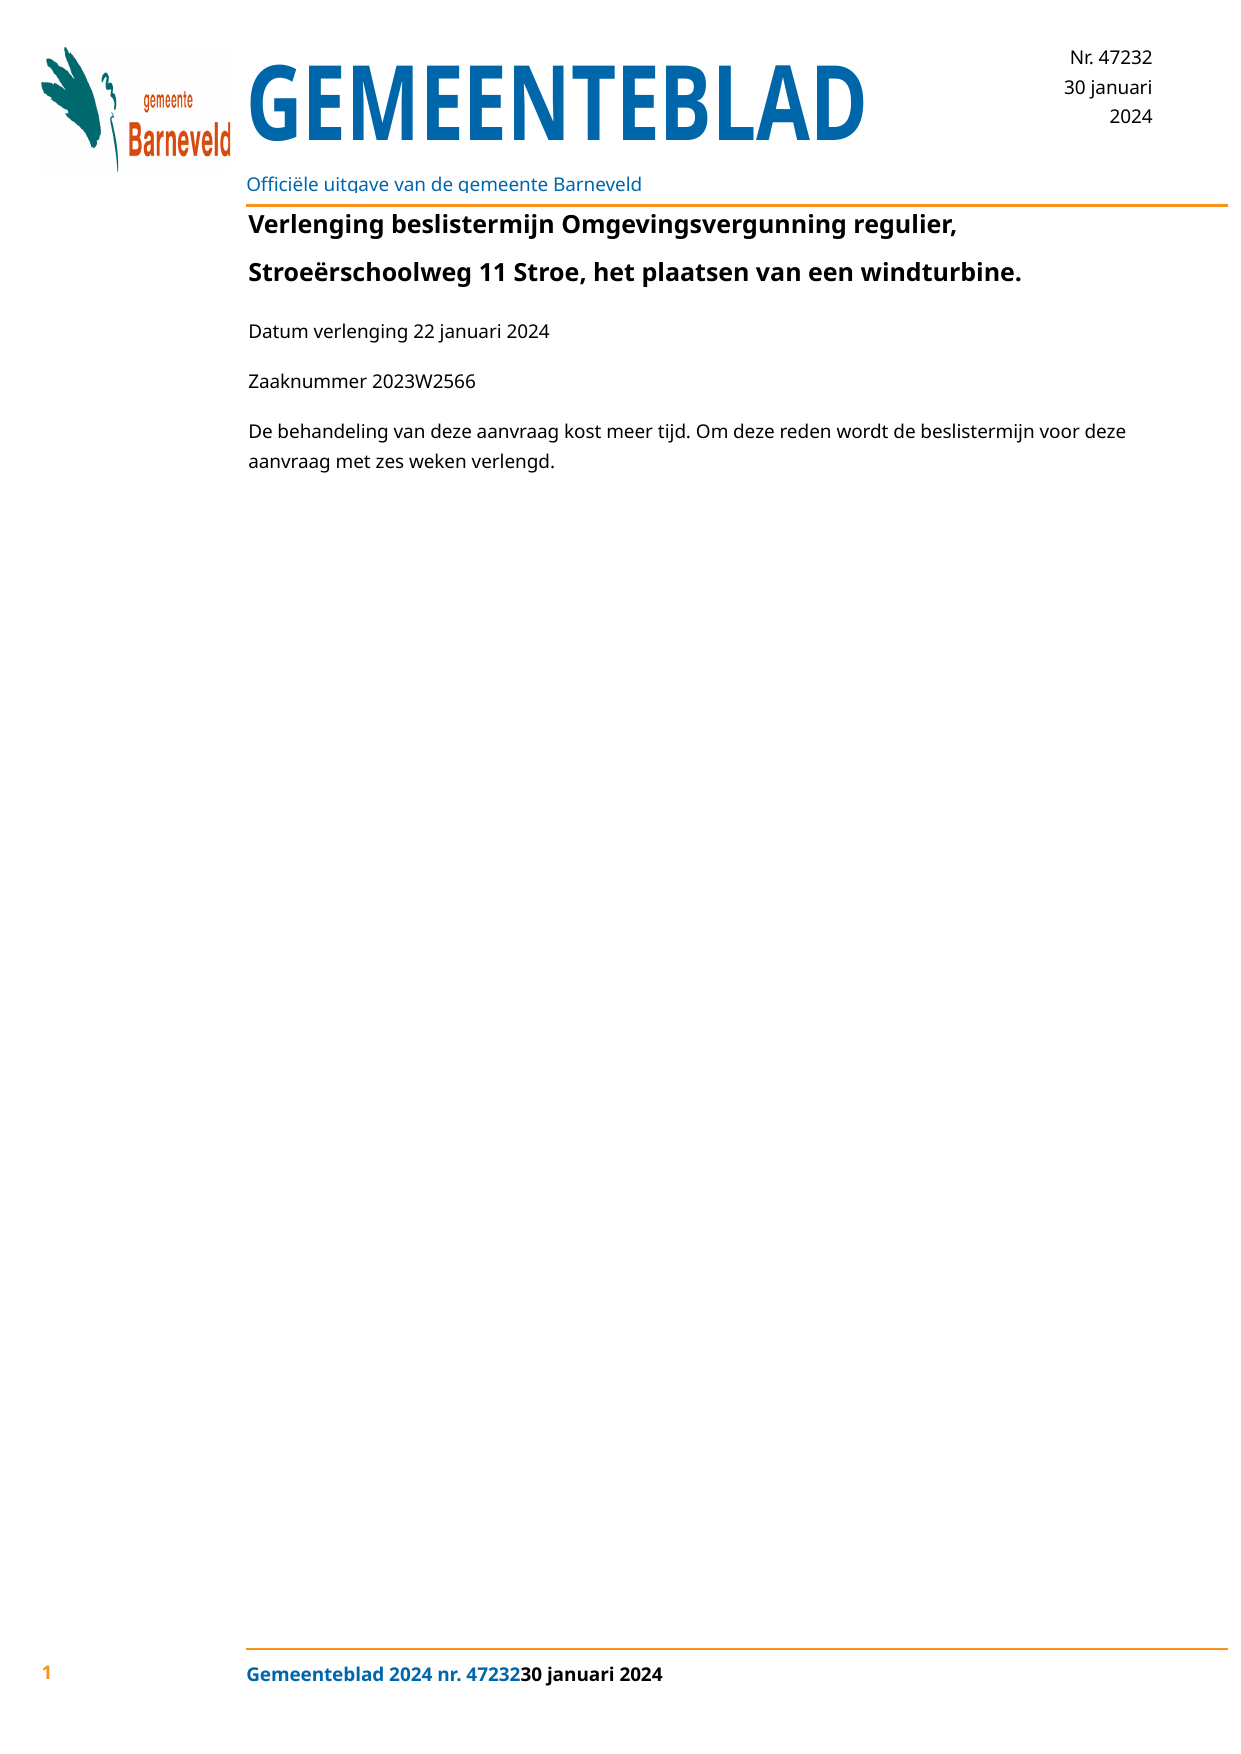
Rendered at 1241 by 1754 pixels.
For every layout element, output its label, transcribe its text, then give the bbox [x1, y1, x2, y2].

text Verlenging beslistermijn Omgevingsvergunning regulier, Stroeërschoolweg 11 Stroe, het plaatsen van een windturbine. [248, 207, 1152, 288]
text Datum verlenging 22 januari 2024 [248, 318, 1152, 344]
text Zaaknummer 2023W2566 [248, 368, 1152, 394]
picture [41, 47, 231, 172]
text De behandeling van deze aanvraag kost meer tijd. Om deze reden wordt de beslistermijn voor deze aanvraag met zes weken verlengd. [248, 419, 1152, 474]
